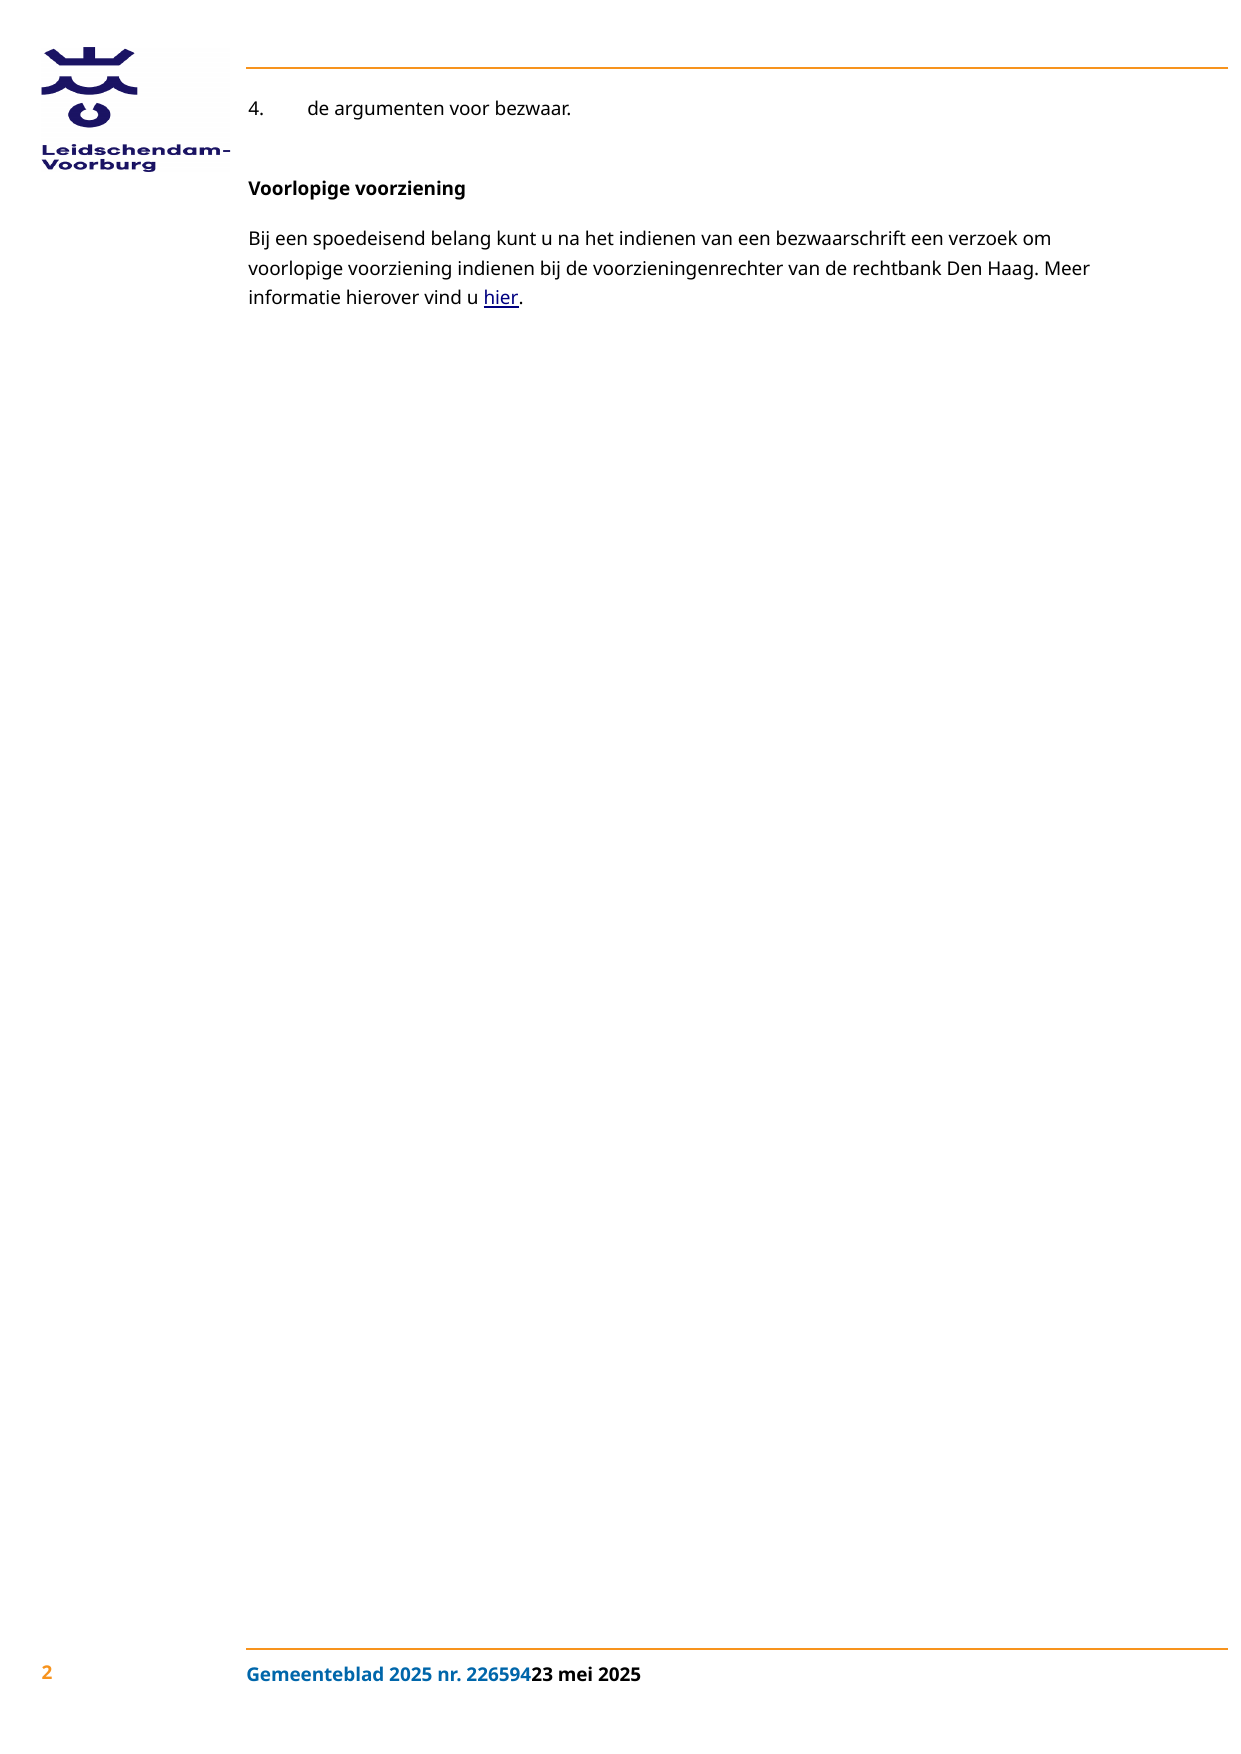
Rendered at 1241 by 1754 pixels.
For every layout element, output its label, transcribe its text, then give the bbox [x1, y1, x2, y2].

list de argumenten voor bezwaar. [248, 95, 1152, 121]
picture [41, 47, 231, 172]
text Voorlopige voorziening [248, 175, 1152, 201]
text Bij een spoedeisend belang kunt u na het indienen van een bezwaarschrift een verzoek om voorlopige voorziening indienen bij de voorzieningenrechter van de rechtbank Den Haag. Meer informatie hierover vind u hier. [248, 225, 1152, 310]
